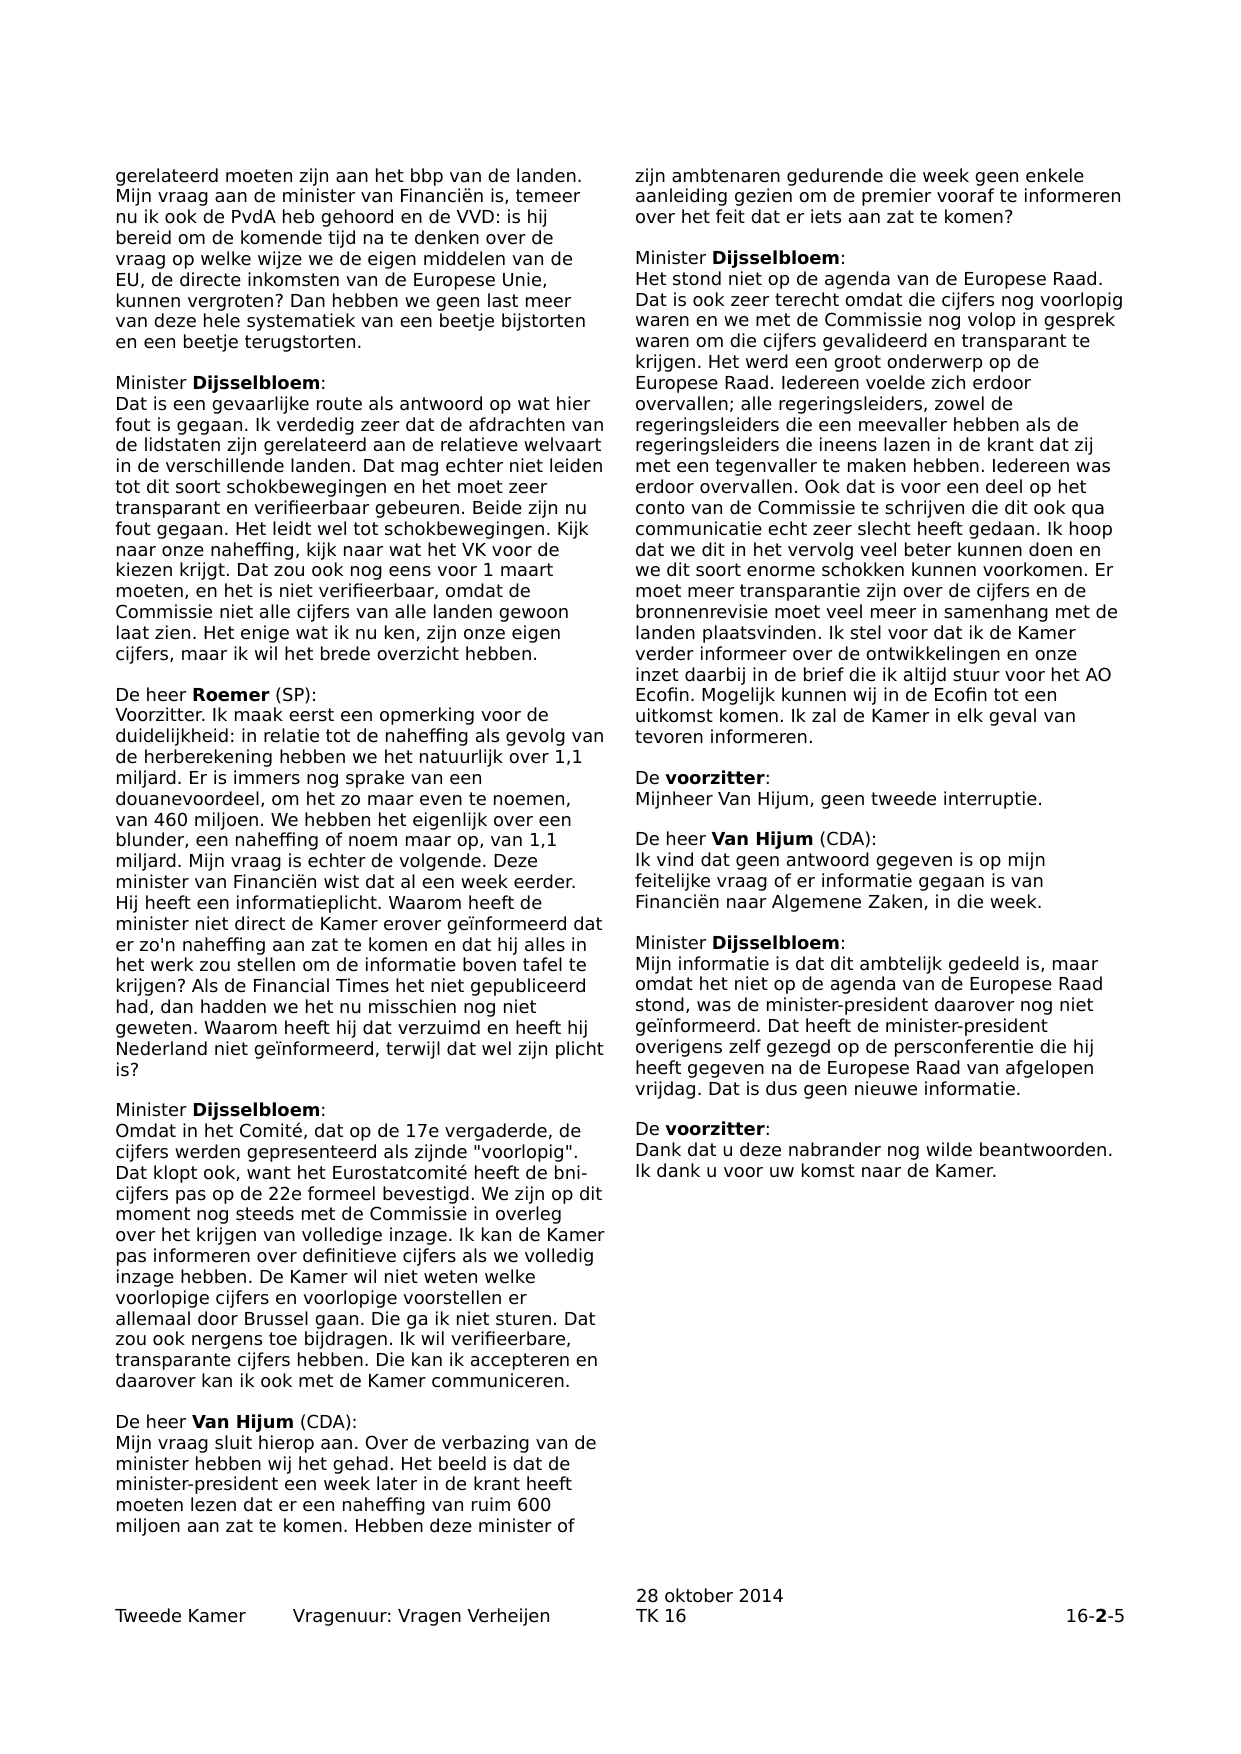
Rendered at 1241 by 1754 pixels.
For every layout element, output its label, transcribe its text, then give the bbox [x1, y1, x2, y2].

text De voorzitter: [635, 768, 1125, 788]
text Voorzitter. Ik maak eerst een opmerking voor de duidelijkheid: in relatie tot de naheffing als gevolg van de herberekening hebben we het natuurlijk over 1,1 miljard. Er is immers nog sprake van een douanevoordeel, om het zo maar even te noemen, van 460 miljoen. We hebben het eigenlijk over een blunder, een naheffing of noem maar op, van 1,1 miljard. Mijn vraag is echter de volgende. Deze minister van Financiën wist dat al een week eerder. Hij heeft een informatieplicht. Waarom heeft de minister niet direct de Kamer erover geïnformeerd dat er zo'n naheffing aan zat te komen en dat hij alles in het werk zou stellen om de informatie boven tafel te krijgen? Als de Financial Times het niet gepubliceerd had, dan hadden we het nu misschien nog niet geweten. Waarom heeft hij dat verzuimd en heeft hij Nederland niet geïnformeerd, terwijl dat wel zijn plicht is? [115, 705, 605, 1080]
text De heer Van Hijum (CDA): [635, 829, 1125, 850]
text Mijn vraag sluit hierop aan. Over de verbazing van de minister hebben wij het gehad. Het beeld is dat de minister-president een week later in de krant heeft moeten lezen dat er een naheffing van ruim 600 miljoen aan zat te komen. Hebben deze minister of [115, 1432, 605, 1537]
text Dank dat u deze nabrander nog wilde beantwoorden. Ik dank u voor uw komst naar de Kamer. [635, 1140, 1125, 1181]
text Minister Dijsselbloem: [635, 932, 1125, 953]
text Omdat in het Comité, dat op de 17e vergaderde, de cijfers werden gepresenteerd als zijnde "voorlopig". Dat klopt ook, want het Eurostatcomité heeft de bni-cijfers pas op de 22e formeel bevestigd. We zijn op dit moment nog steeds met de Commissie in overleg over het krijgen van volledige inzage. Ik kan de Kamer pas informeren over definitieve cijfers als we volledig inzage hebben. De Kamer wil niet weten welke voorlopige cijfers en voorlopige voorstellen er allemaal door Brussel gaan. Die ga ik niet sturen. Dat zou ook nergens toe bijdragen. Ik wil verifieerbare, transparante cijfers hebben. Die kan ik accepteren en daarover kan ik ook met de Kamer communiceren. [115, 1121, 605, 1392]
text gerelateerd moeten zijn aan het bbp van de landen. Mijn vraag aan de minister van Financiën is, temeer nu ik ook de PvdA heb gehoord en de VVD: is hij bereid om de komende tijd na te denken over de vraag op welke wijze we de eigen middelen van de EU, de directe inkomsten van de Europese Unie, kunnen vergroten? Dan hebben we geen last meer van deze hele systematiek van een beetje bijstorten en een beetje terugstorten. [115, 165, 605, 353]
text Minister Dijsselbloem: [115, 1100, 605, 1121]
text Mijn informatie is dat dit ambtelijk gedeeld is, maar omdat het niet op de agenda van de Europese Raad stond, was de minister-president daarover nog niet geïnformeerd. Dat heeft de minister-president overigens zelf gezegd op de persconferentie die hij heeft gegeven na de Europese Raad van afgelopen vrijdag. Dat is dus geen nieuwe informatie. [635, 953, 1125, 1099]
text De heer Roemer (SP): [115, 684, 605, 705]
text Ik vind dat geen antwoord gegeven is op mijn feitelijke vraag of er informatie gegaan is van Financiën naar Algemene Zaken, in die week. [635, 850, 1125, 912]
text Minister Dijsselbloem: [635, 248, 1125, 268]
text De voorzitter: [635, 1119, 1125, 1140]
text Minister Dijsselbloem: [115, 373, 605, 393]
text Dat is een gevaarlijke route als antwoord op wat hier fout is gegaan. Ik verdedig zeer dat de afdrachten van de lidstaten zijn gerelateerd aan de relatieve welvaart in de verschillende landen. Dat mag echter niet leiden tot dit soort schokbewegingen en het moet zeer transparant en verifieerbaar gebeuren. Beide zijn nu fout gegaan. Het leidt wel tot schokbewegingen. Kijk naar onze naheffing, kijk naar wat het VK voor de kiezen krijgt. Dat zou ook nog eens voor 1 maart moeten, en het is niet verifieerbaar, omdat de Commissie niet alle cijfers van alle landen gewoon laat zien. Het enige wat ik nu ken, zijn onze eigen cijfers, maar ik wil het brede overzicht hebben. [115, 393, 605, 664]
text De heer Van Hijum (CDA): [115, 1412, 605, 1432]
text Het stond niet op de agenda van de Europese Raad. Dat is ook zeer terecht omdat die cijfers nog voorlopig waren en we met de Commissie nog volop in gesprek waren om die cijfers gevalideerd en transparant te krijgen. Het werd een groot onderwerp op de Europese Raad. Iedereen voelde zich erdoor overvallen; alle regeringsleiders, zowel de regeringsleiders die een meevaller hebben als de regeringsleiders die ineens lazen in de krant dat zij met een tegenvaller te maken hebben. Iedereen was erdoor overvallen. Ook dat is voor een deel op het conto van de Commissie te schrijven die dit ook qua communicatie echt zeer slecht heeft gedaan. Ik hoop dat we dit in het vervolg veel beter kunnen doen en we dit soort enorme schokken kunnen voorkomen. Er moet meer transparantie zijn over de cijfers en de bronnenrevisie moet veel meer in samenhang met de landen plaatsvinden. Ik stel voor dat ik de Kamer verder informeer over de ontwikkelingen en onze inzet daarbij in de brief die ik altijd stuur voor het AO Ecofin. Mogelijk kunnen wij in de Ecofin tot een uitkomst komen. Ik zal de Kamer in elk geval van tevoren informeren. [635, 268, 1125, 748]
text Mijnheer Van Hijum, geen tweede interruptie. [635, 788, 1125, 809]
text zijn ambtenaren gedurende die week geen enkele aanleiding gezien om de premier vooraf te informeren over het feit dat er iets aan zat te komen? [635, 165, 1125, 228]
